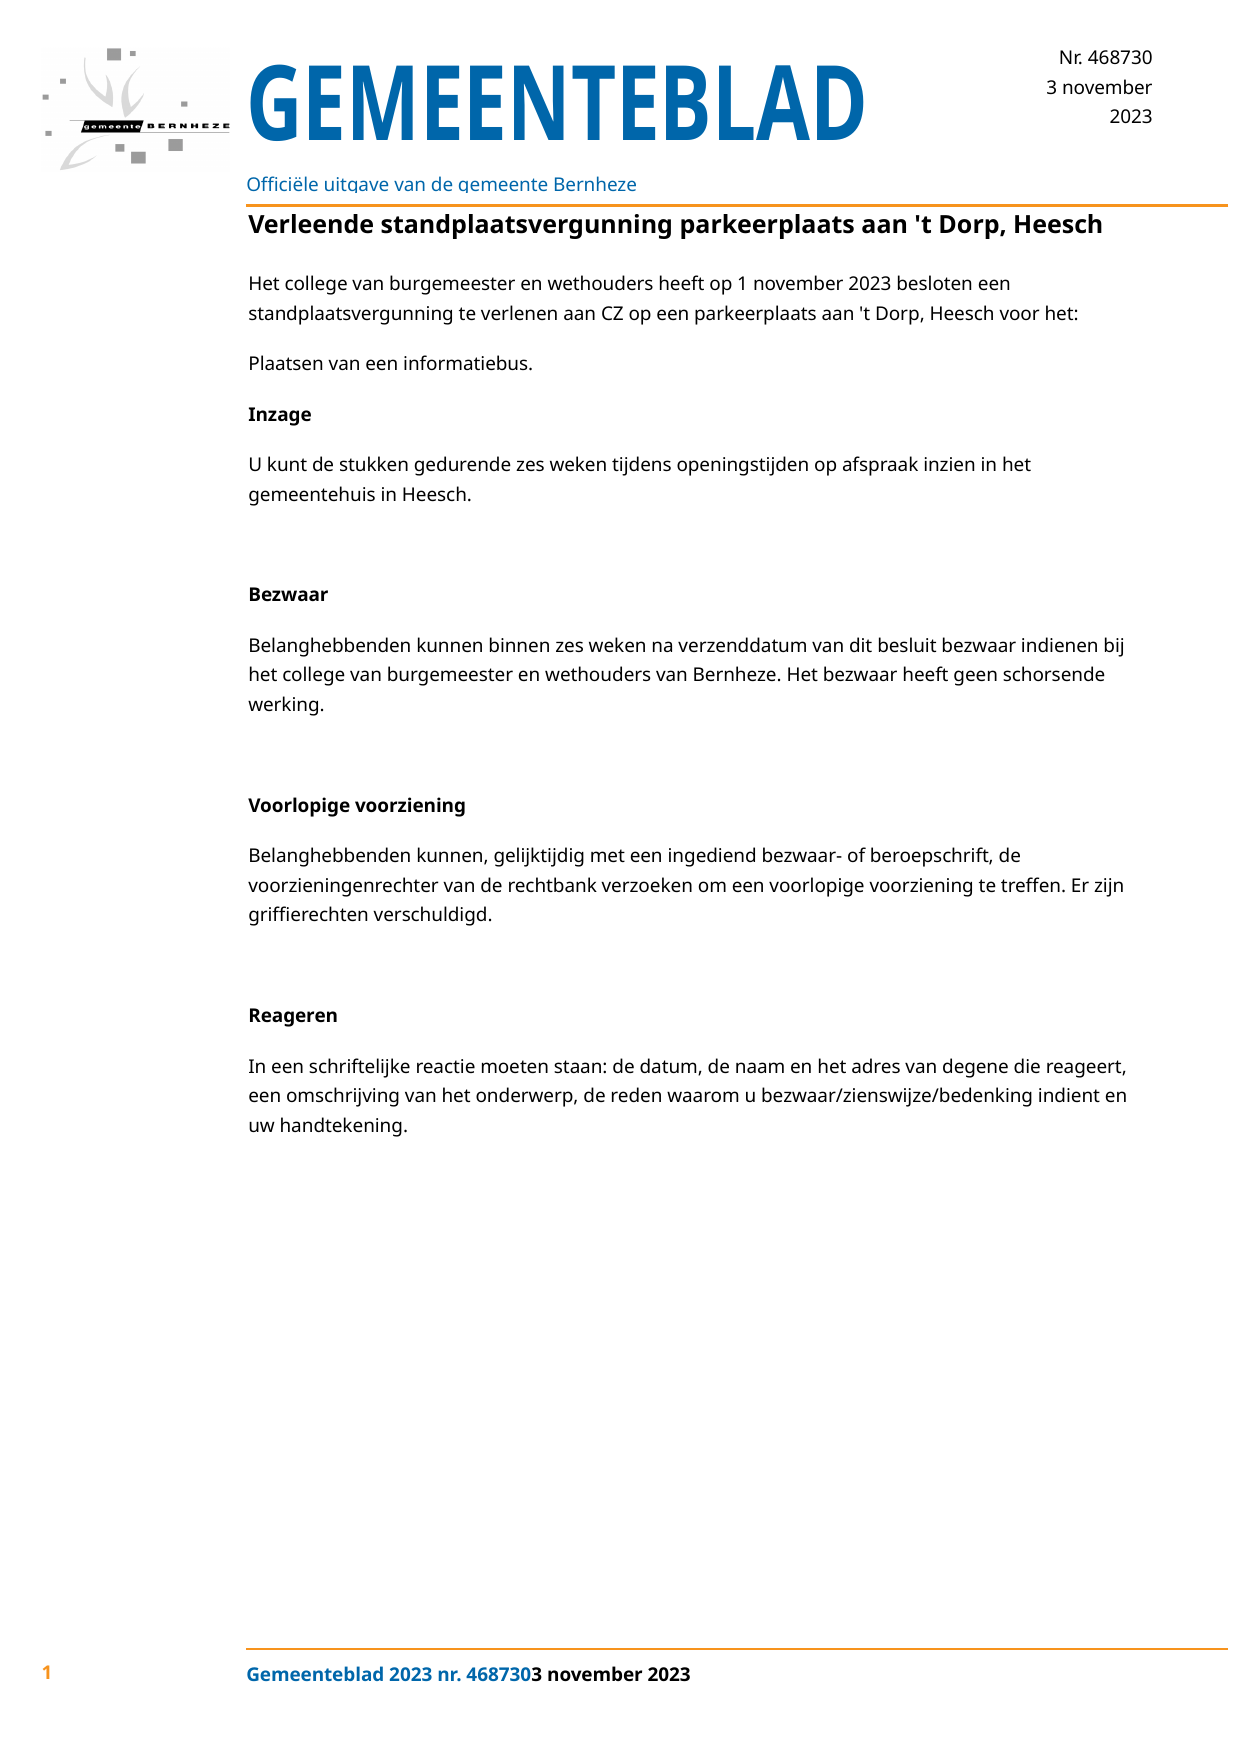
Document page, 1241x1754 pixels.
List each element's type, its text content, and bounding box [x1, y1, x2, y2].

text Verleende standplaatsvergunning parkeerplaats aan 't Dorp, Heesch [248, 207, 1152, 241]
text Inzage [248, 401, 1152, 426]
picture [41, 47, 231, 172]
text Belanghebbenden kunnen binnen zes weken na verzenddatum van dit besluit bezwaar indienen bij het college van burgemeester en wethouders van Bernheze. Het bezwaar heeft geen schorsende werking. [248, 632, 1152, 717]
text Plaatsen van een informatiebus. [248, 350, 1152, 376]
text Bezwaar [248, 582, 1152, 607]
text Het college van burgemeester en wethouders heeft op 1 november 2023 besloten een standplaatsvergunning te verlenen aan CZ op een parkeerplaats aan 't Dorp, Heesch voor het: [248, 270, 1152, 326]
text Reageren [248, 1002, 1152, 1028]
text Voorlopige voorziening [248, 792, 1152, 818]
text In een schriftelijke reactie moeten staan: de datum, de naam en het adres van degene die reageert, een omschrijving van het onderwerp, de reden waarom u bezwaar/zienswijze/bedenking indient en uw handtekening. [248, 1053, 1152, 1138]
text U kunt de stukken gedurende zes weken tijdens openingstijden op afspraak inzien in het gemeentehuis in Heesch. [248, 451, 1152, 506]
text Belanghebbenden kunnen, gelijktijdig met een ingediend bezwaar- of beroepschrift, de voorzieningenrechter van de rechtbank verzoeken om een voorlopige voorziening te treffen. Er zijn griffierechten verschuldigd. [248, 842, 1152, 927]
